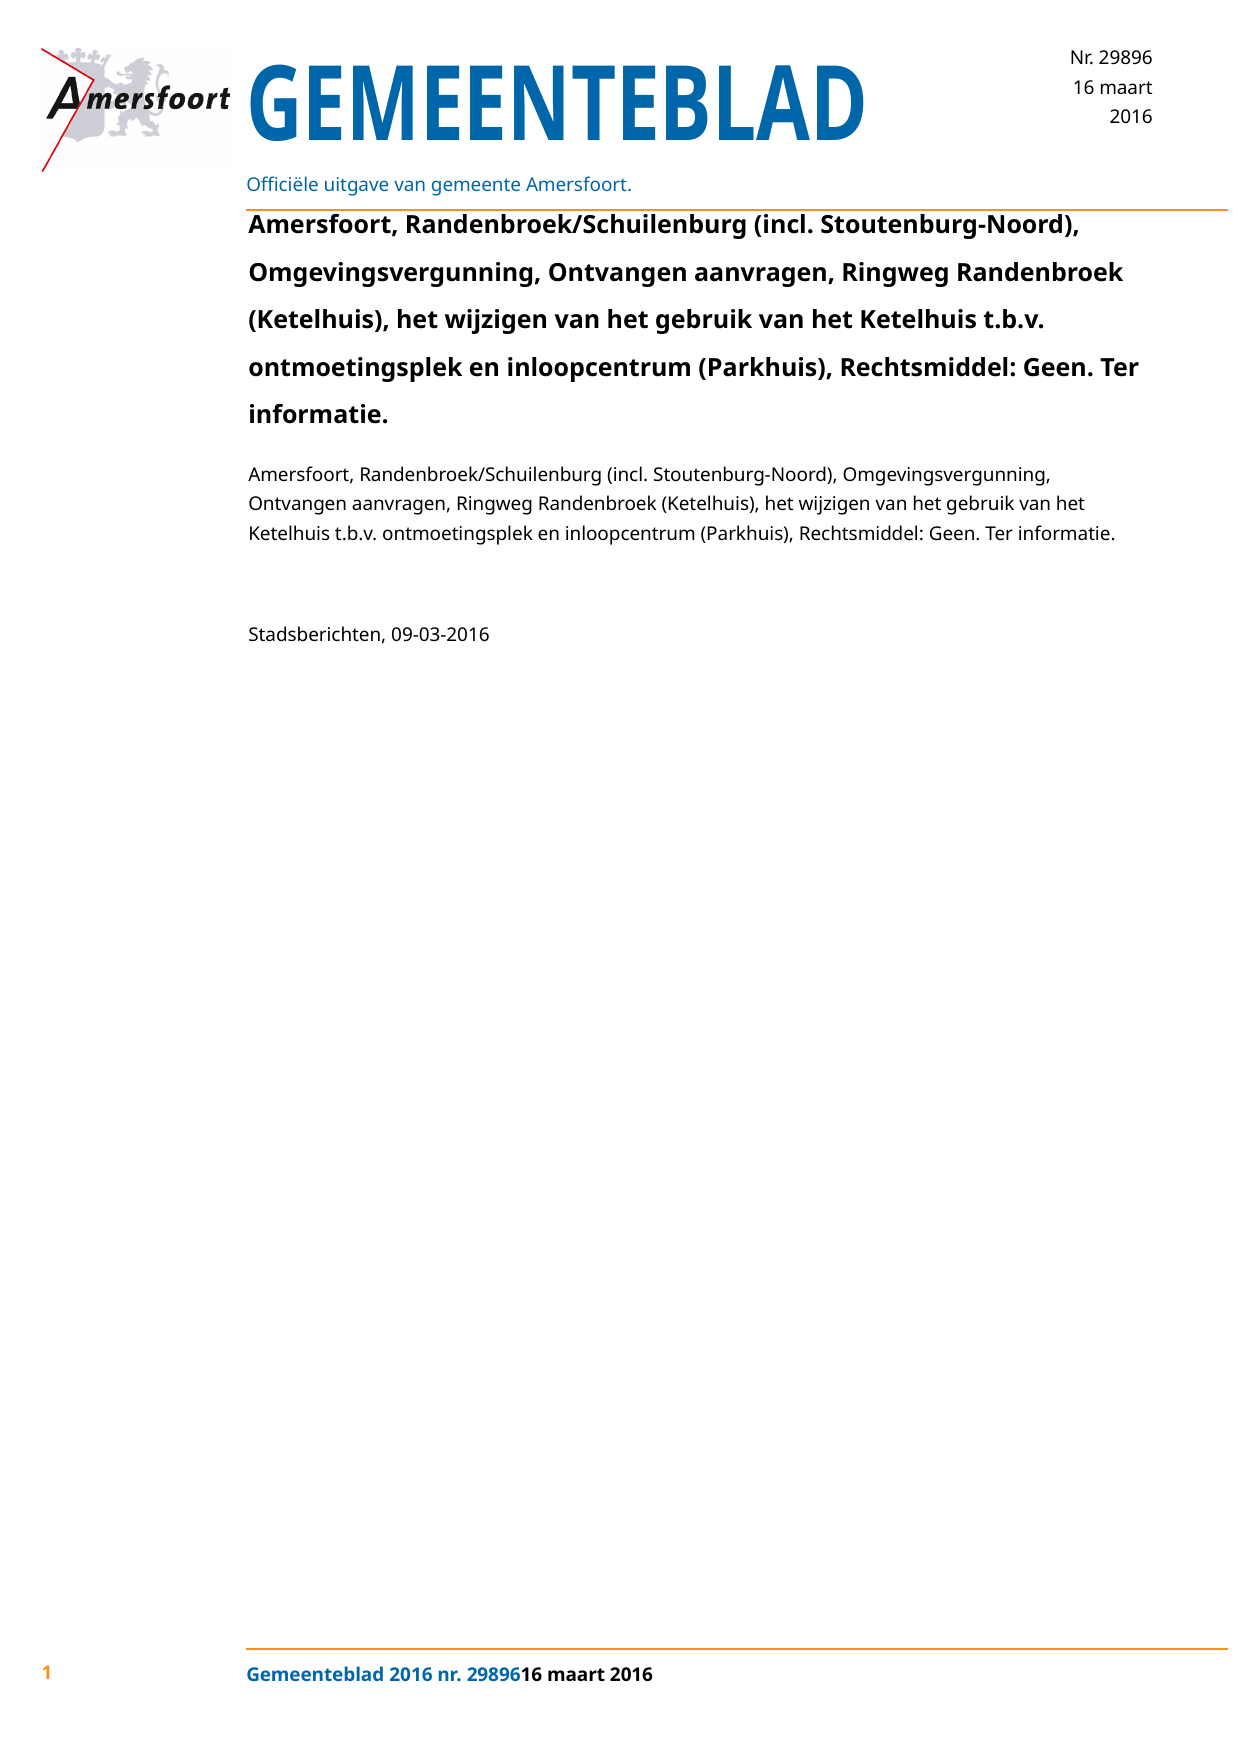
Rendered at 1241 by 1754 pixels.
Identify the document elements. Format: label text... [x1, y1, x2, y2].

picture [41, 47, 231, 172]
text Stadsberichten, 09-03-2016 [248, 621, 1152, 646]
text Amersfoort, Randenbroek/Schuilenburg (incl. Stoutenburg-Noord), Omgevingsvergunning, Ontvangen aanvragen, Ringweg Randenbroek (Ketelhuis), het wijzigen van het gebruik van het Ketelhuis t.b.v. ontmoetingsplek en inloopcentrum (Parkhuis), Rechtsmiddel: Geen. Ter informatie. [248, 461, 1152, 546]
text Amersfoort, Randenbroek/Schuilenburg (incl. Stoutenburg-Noord), Omgevingsvergunning, Ontvangen aanvragen, Ringweg Randenbroek (Ketelhuis), het wijzigen van het gebruik van het Ketelhuis t.b.v. ontmoetingsplek en inloopcentrum (Parkhuis), Rechtsmiddel: Geen. Ter informatie. [248, 211, 1152, 431]
